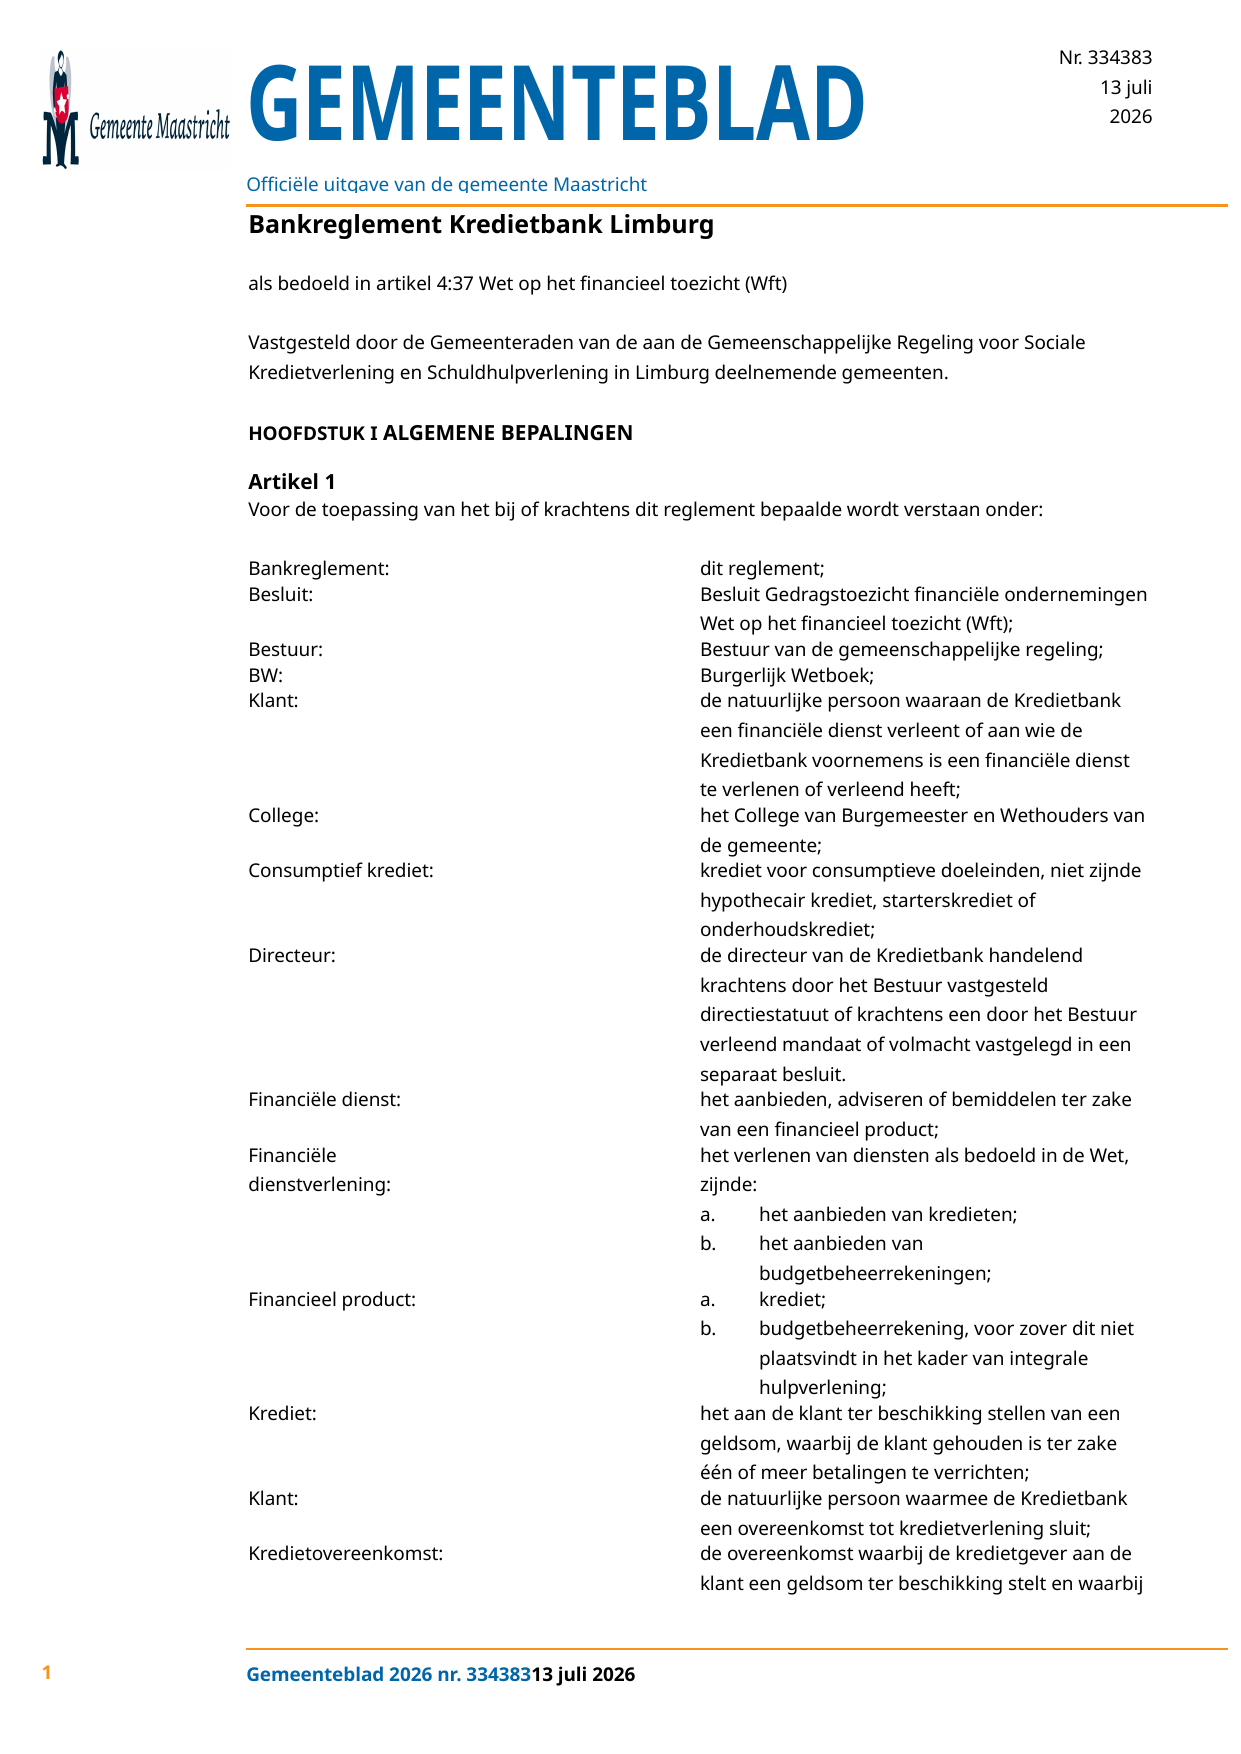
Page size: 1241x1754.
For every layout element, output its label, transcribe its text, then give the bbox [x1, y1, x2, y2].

table_cell het aanbieden, adviseren of bemiddelen ter zake van een financieel product; [700, 1086, 1152, 1142]
table_cell Klant: [248, 1485, 700, 1541]
table_cell Bestuur van de gemeenschappelijke regeling; [700, 636, 1152, 662]
table_cell Directeur: [248, 943, 700, 1086]
table_cell de directeur van de Kredietbank handelend krachtens door het Bestuur vastgesteld directiestatuut of krachtens een door het Bestuur verleend mandaat of volmacht vastgelegd in een separaat besluit. [700, 943, 1152, 1086]
table_cell het verlenen van diensten als bedoeld in de Wet, zijnde: het aanbieden van kredieten; het aanbieden van budgetbeheerrekeningen; [700, 1142, 1152, 1286]
table_cell Besluit: [248, 581, 700, 636]
text HOOFDSTUK I ALGEMENE BEPALINGEN [248, 418, 1152, 447]
table_cell College: [248, 802, 700, 857]
text Vastgesteld door de Gemeenteraden van de aan de Gemeenschappelijke Regeling voor Sociale Kredietverlening en Schuldhulpverlening in Limburg deelnemende gemeenten. [248, 329, 1152, 385]
table_cell Consumptief krediet: [248, 858, 700, 942]
table_cell Burgerlijk Wetboek; [700, 662, 1152, 688]
table_cell Financieel product: [248, 1286, 700, 1400]
table_cell de natuurlijke persoon waaraan de Kredietbank een financiële dienst verleent of aan wie de Kredietbank voornemens is een financiële dienst te verlenen of verleend heeft; [700, 688, 1152, 802]
text Bankreglement Kredietbank Limburg [248, 207, 1152, 241]
table_cell de overeenkomst waarbij de kredietgever aan de klant een geldsom ter beschikking stelt en waarbij [700, 1541, 1152, 1596]
table_header Bankreglement: [248, 555, 700, 581]
table_cell krediet voor consumptieve doeleinden, niet zijnde hypothecair krediet, starterskrediet of onderhoudskrediet; [700, 858, 1152, 942]
table_cell Krediet: [248, 1400, 700, 1485]
table_cell de natuurlijke persoon waarmee de Kredietbank een overeenkomst tot kredietverlening sluit; [700, 1485, 1152, 1541]
table_cell het College van Burgemeester en Wethouders van de gemeente; [700, 802, 1152, 857]
text als bedoeld in artikel 4:37 Wet op het financieel toezicht (Wft) [248, 270, 1152, 296]
table_cell Bestuur: [248, 636, 700, 662]
text Artikel 1 [248, 467, 1152, 496]
table_cell Besluit Gedragstoezicht financiële ondernemingen Wet op het financieel toezicht (Wft); [700, 581, 1152, 636]
picture [41, 47, 231, 172]
table_cell het aan de klant ter beschikking stellen van een geldsom, waarbij de klant gehouden is ter zake één of meer betalingen te verrichten; [700, 1400, 1152, 1485]
table_cell Financiële dienst: [248, 1086, 700, 1142]
text Voor de toepassing van het bij of krachtens dit reglement bepaalde wordt verstaan onder: [248, 496, 1152, 522]
table_header dit reglement; [700, 555, 1152, 581]
table_cell Kredietovereenkomst: [248, 1541, 700, 1596]
table_cell Financiële dienstverlening: [248, 1142, 700, 1286]
table_cell krediet; budgetbeheerrekening, voor zover dit niet plaatsvindt in het kader van integrale hulpverlening; [700, 1286, 1152, 1400]
table_cell Klant: [248, 688, 700, 802]
table_cell BW: [248, 662, 700, 688]
